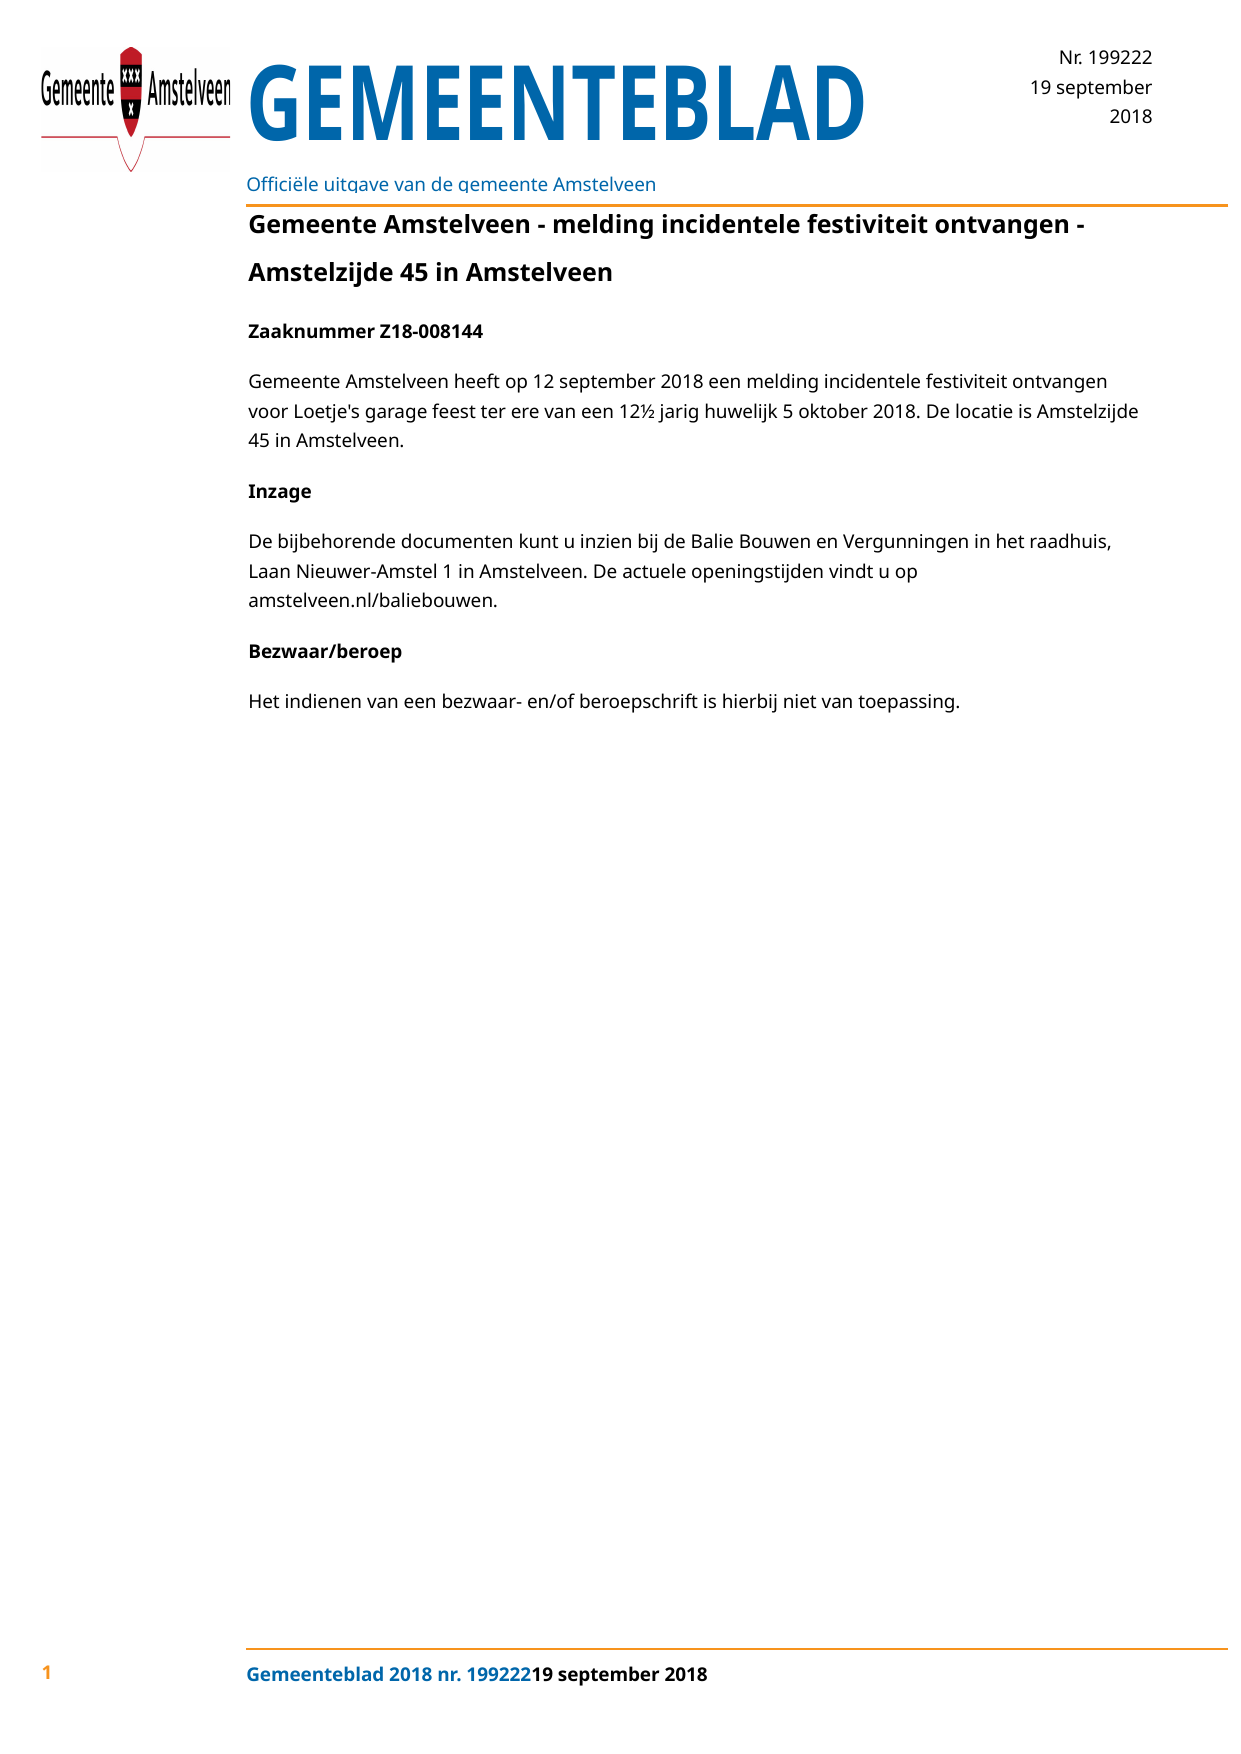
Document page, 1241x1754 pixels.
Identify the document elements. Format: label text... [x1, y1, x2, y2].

text Gemeente Amstelveen heeft op 12 september 2018 een melding incidentele festiviteit ontvangen voor Loetje's garage feest ter ere van een 12½ jarig huwelijk 5 oktober 2018. De locatie is Amstelzijde 45 in Amstelveen. [248, 368, 1152, 453]
text Zaaknummer Z18-008144 [248, 318, 1152, 344]
text Het indienen van een bezwaar- en/of beroepschrift is hierbij niet van toepassing. [248, 688, 1152, 714]
text Gemeente Amstelveen - melding incidentele festiviteit ontvangen - Amstelzijde 45 in Amstelveen [248, 207, 1152, 288]
picture [41, 47, 231, 172]
text Inzage [248, 478, 1152, 504]
text De bijbehorende documenten kunt u inzien bij de Balie Bouwen en Vergunningen in het raadhuis, Laan Nieuwer-Amstel 1 in Amstelveen. De actuele openingstijden vindt u op amstelveen.nl/baliebouwen. [248, 528, 1152, 613]
text Bezwaar/beroep [248, 638, 1152, 664]
